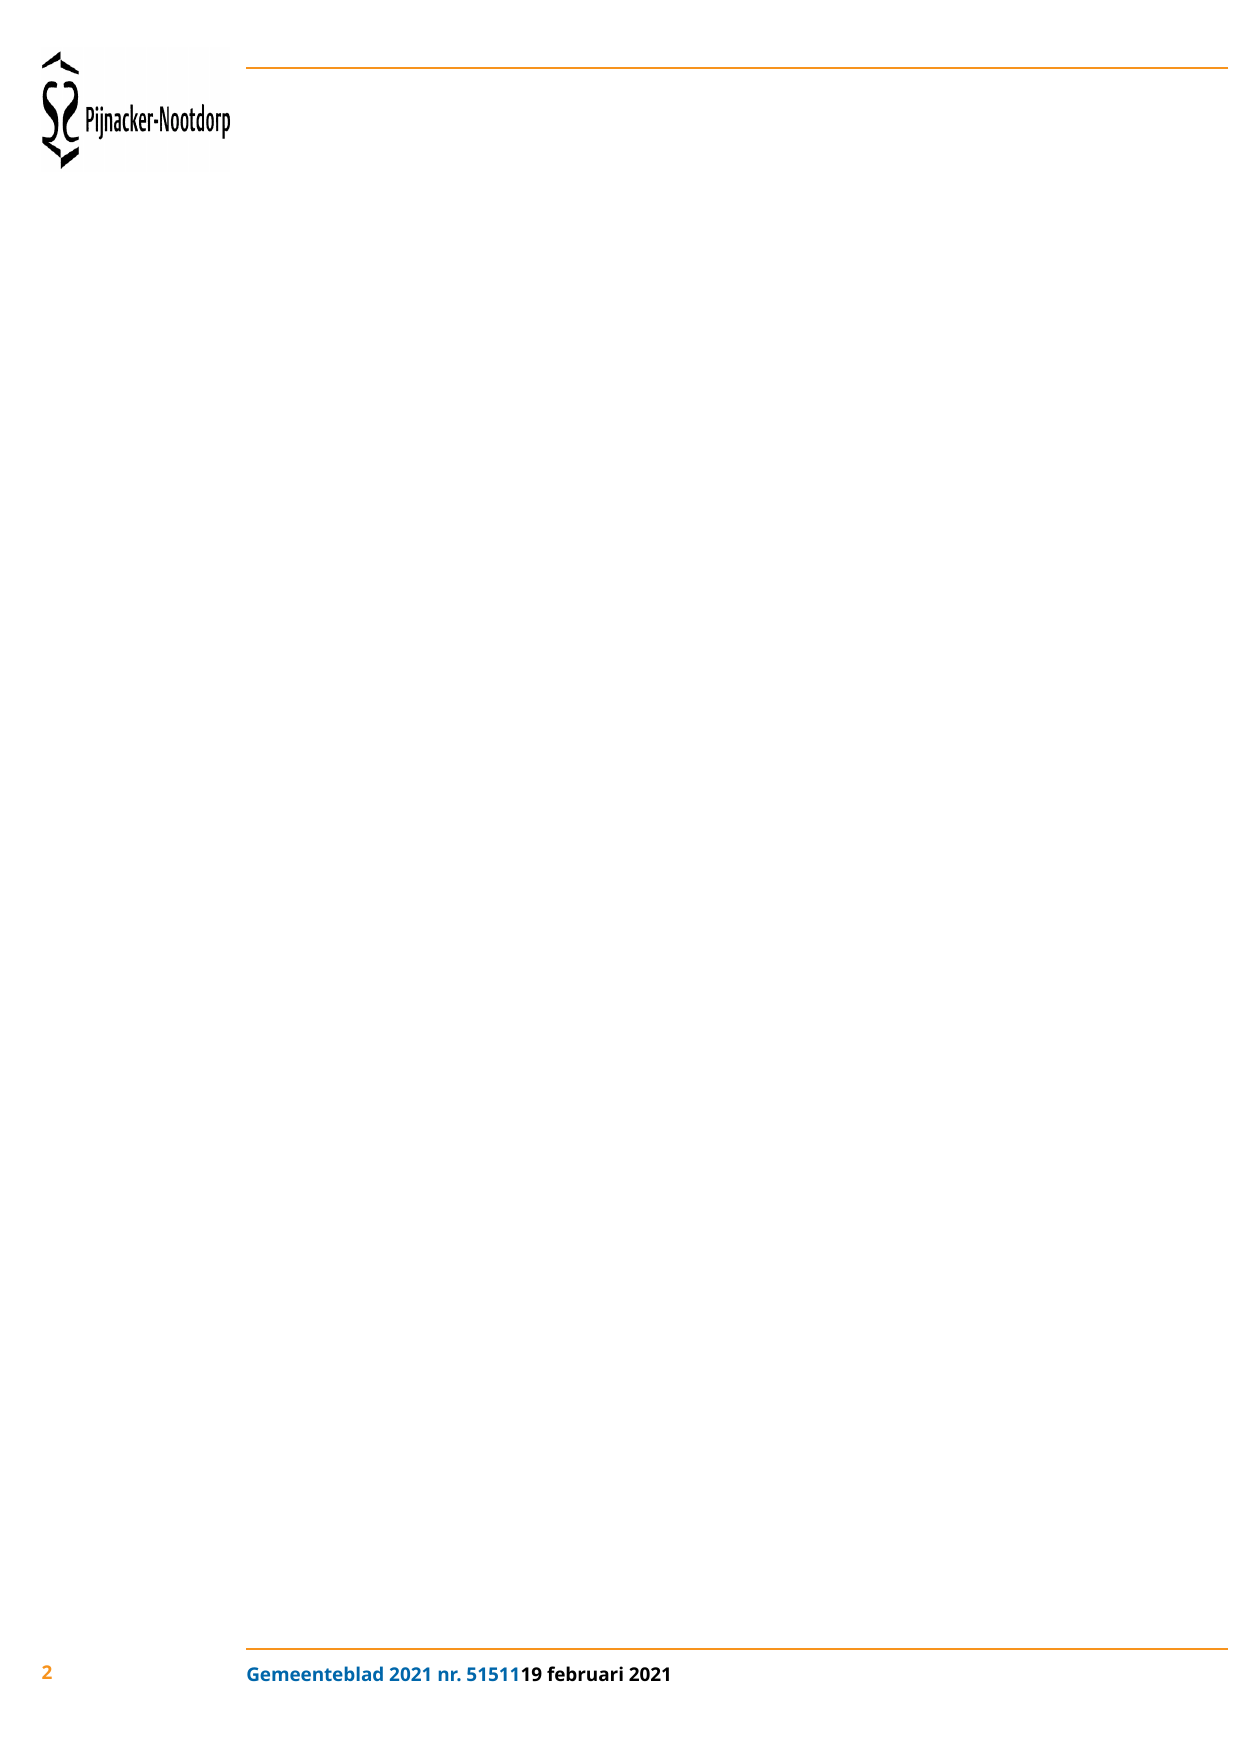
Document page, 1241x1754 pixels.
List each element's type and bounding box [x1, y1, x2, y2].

picture [41, 47, 231, 172]
